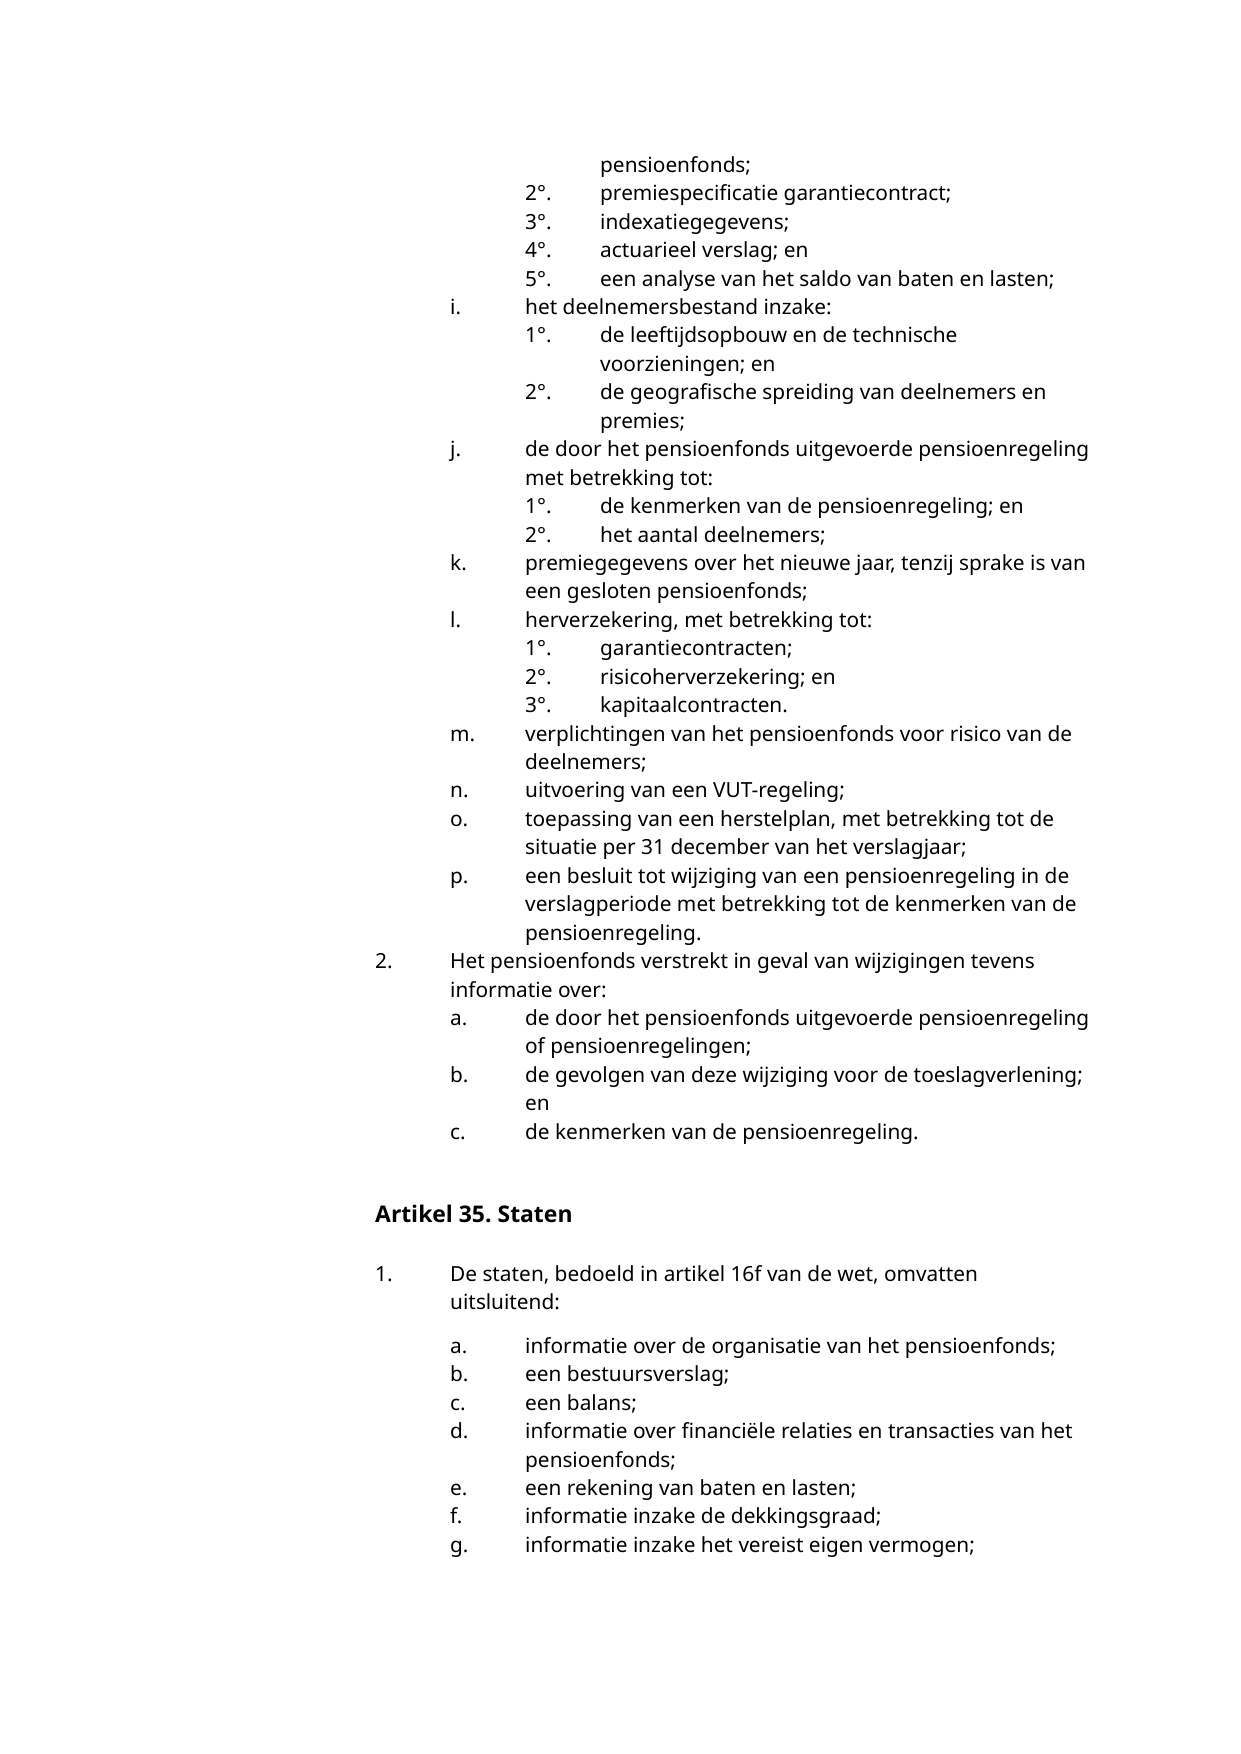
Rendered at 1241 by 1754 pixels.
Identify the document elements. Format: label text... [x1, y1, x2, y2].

list een besluit tot wijziging van een pensioenregeling in de verslagperiode met betrekking tot de kenmerken van de pensioenregeling. [450, 861, 1090, 946]
list het deelnemersbestand inzake: [450, 292, 1090, 321]
list herverzekering, met betrekking tot: [450, 605, 1090, 633]
list de door het pensioenfonds uitgevoerde pensioenregeling met betrekking tot: [450, 434, 1090, 491]
list premiegegevens over het nieuwe jaar, tenzij sprake is van een gesloten pensioenfonds; [450, 548, 1090, 605]
list de kenmerken van de pensioenregeling. [450, 1117, 1090, 1145]
list toepassing van een herstelplan, met betrekking tot de situatie per 31 december van het verslagjaar; [450, 804, 1090, 861]
list risicoherverzekering; en [525, 662, 1090, 690]
list een analyse van het saldo van baten en lasten; [525, 264, 1090, 292]
list actuarieel verslag; en [525, 235, 1090, 264]
list de leeftijdsopbouw en de technische voorzieningen; en [525, 321, 1090, 377]
list informatie over financiële relaties en transacties van het pensioenfonds; [450, 1416, 1090, 1473]
list het aantal deelnemers; [525, 520, 1090, 548]
list kapitaalcontracten. [525, 690, 1090, 719]
list indexatiegegevens; [525, 207, 1090, 235]
list pensioenfonds; [525, 150, 1090, 178]
list De staten, bedoeld in artikel 16f van de wet, omvatten uitsluitend: [375, 1259, 1090, 1316]
list de gevolgen van deze wijziging voor de toeslagverlening; en [450, 1060, 1090, 1117]
subtitle Artikel 35. Staten [375, 1198, 1090, 1229]
list een rekening van baten en lasten; [450, 1473, 1090, 1502]
list informatie over de organisatie van het pensioenfonds; [450, 1331, 1090, 1359]
list verplichtingen van het pensioenfonds voor risico van de deelnemers; [450, 719, 1090, 776]
list uitvoering van een VUT-regeling; [450, 776, 1090, 804]
list garantiecontracten; [525, 633, 1090, 662]
list premiespecificatie garantiecontract; [525, 178, 1090, 207]
list informatie inzake de dekkingsgraad; [450, 1502, 1090, 1530]
list de geografische spreiding van deelnemers en premies; [525, 377, 1090, 434]
list de door het pensioenfonds uitgevoerde pensioenregeling of pensioenregelingen; [450, 1003, 1090, 1060]
list een balans; [450, 1388, 1090, 1416]
list Het pensioenfonds verstrekt in geval van wijzigingen tevens informatie over: [375, 946, 1090, 1003]
list informatie inzake het vereist eigen vermogen; [450, 1530, 1090, 1558]
list de kenmerken van de pensioenregeling; en [525, 491, 1090, 520]
list een bestuursverslag; [450, 1359, 1090, 1388]
